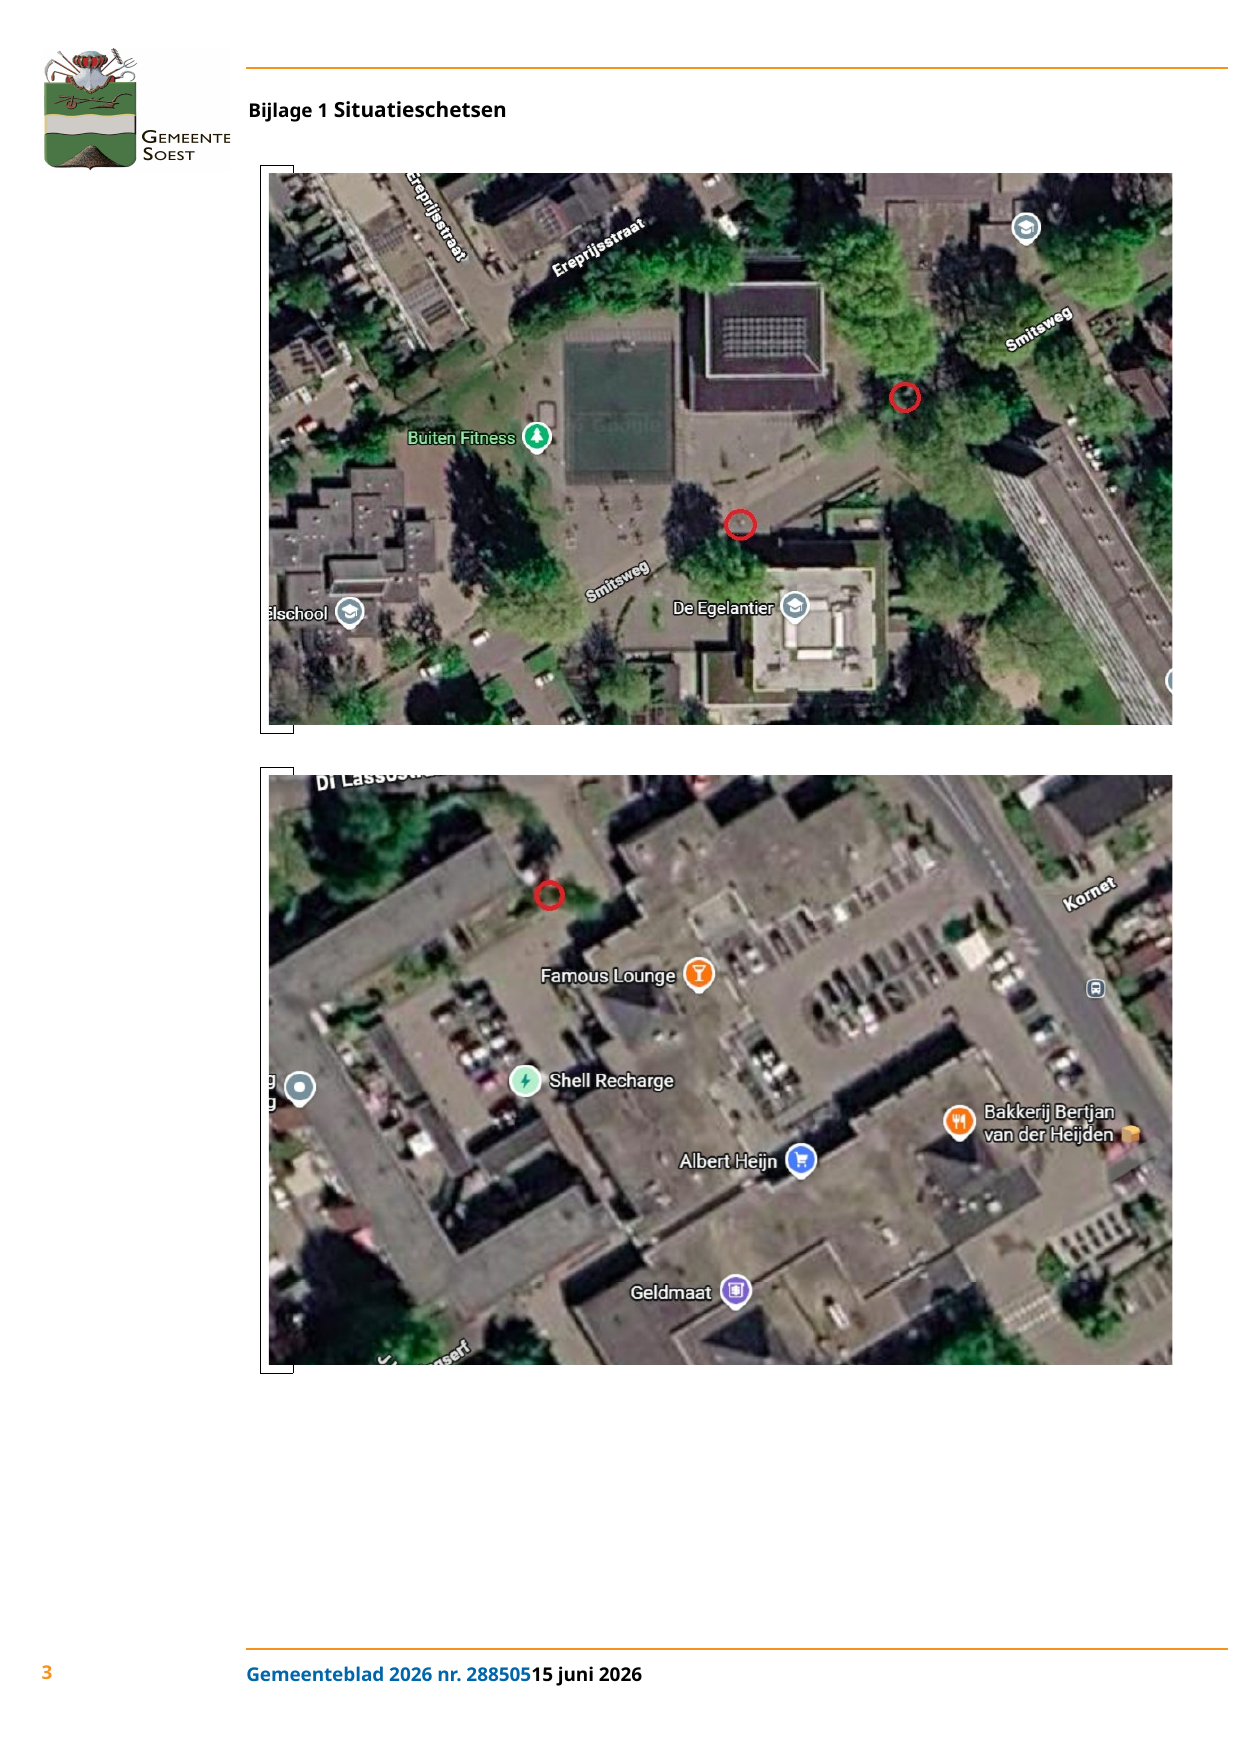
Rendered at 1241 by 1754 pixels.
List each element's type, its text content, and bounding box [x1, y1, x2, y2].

text Bijlage 1 Situatieschetsen [248, 95, 1152, 123]
picture [268, 775, 1173, 1365]
picture [41, 47, 231, 172]
picture [268, 173, 1173, 725]
